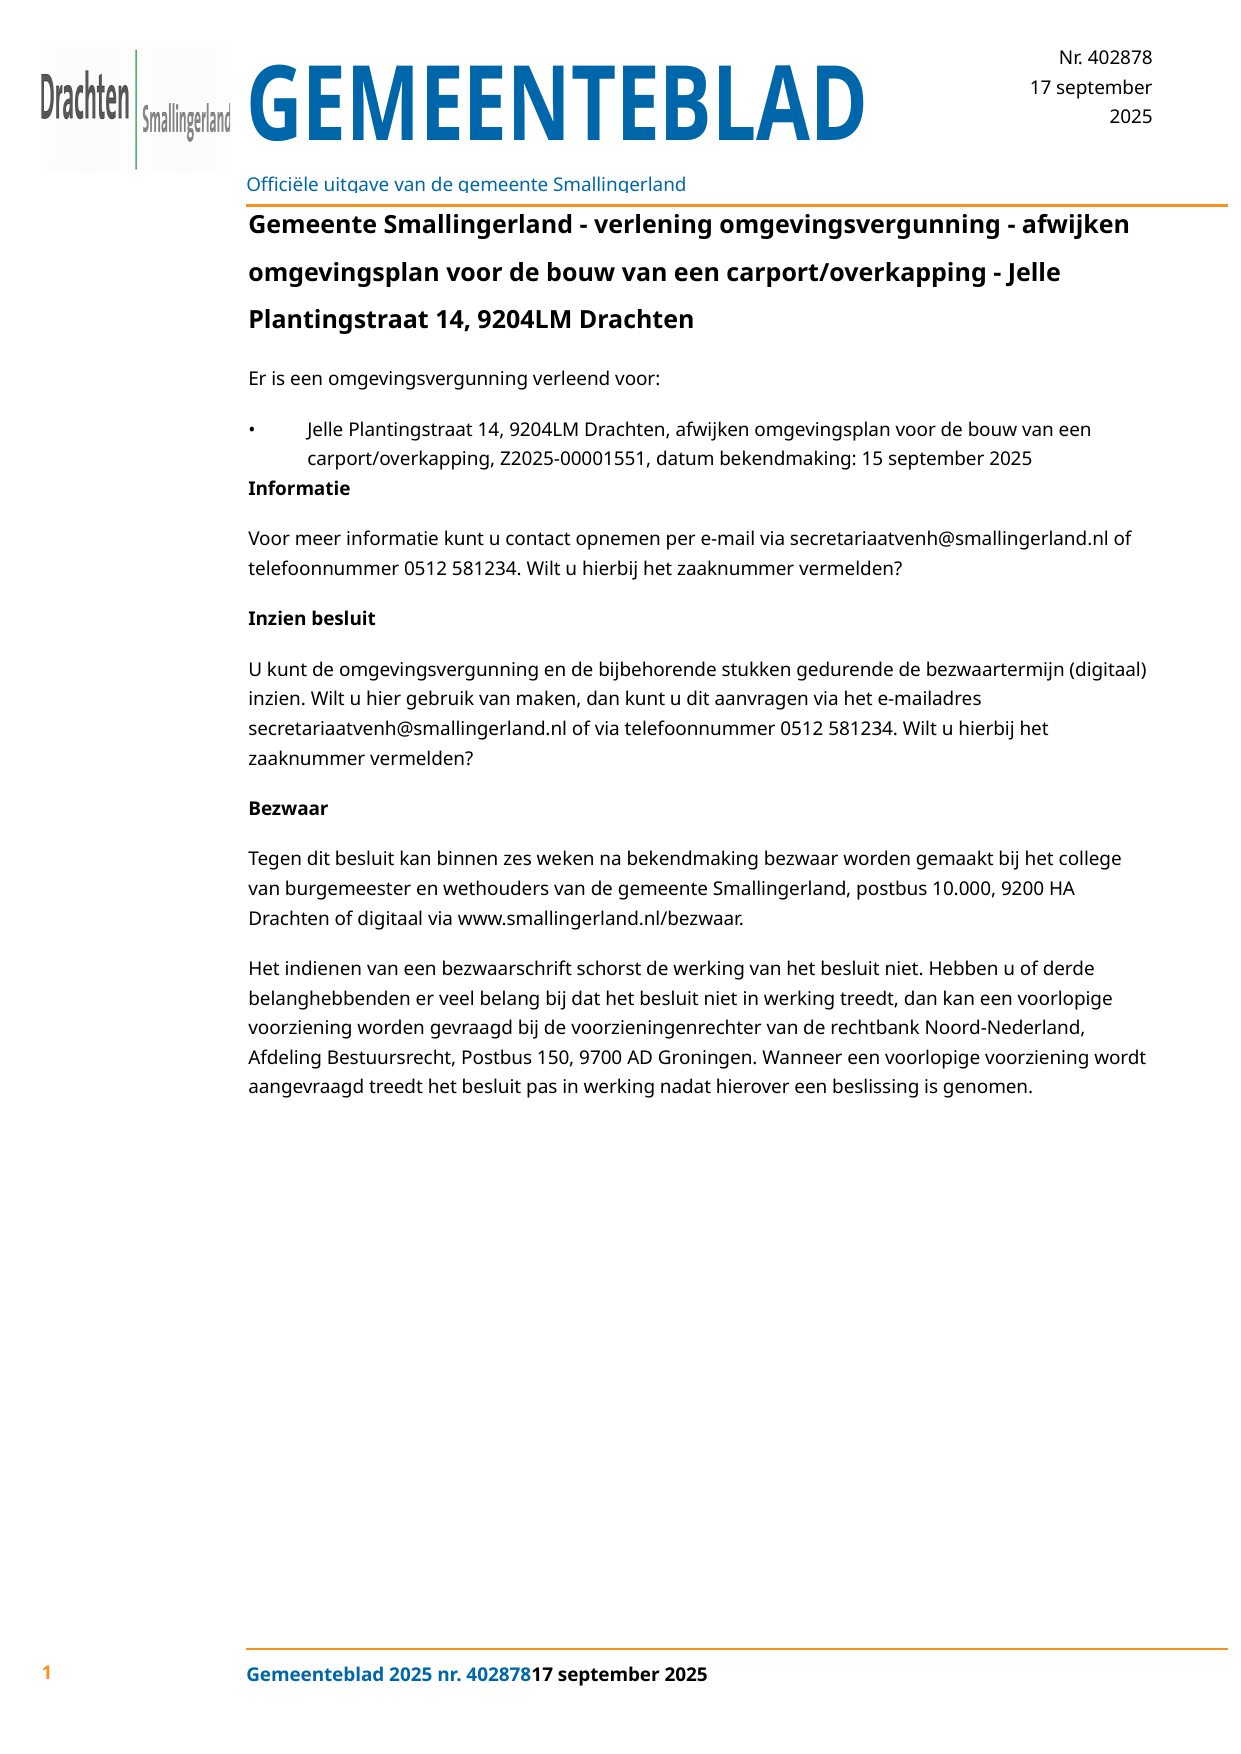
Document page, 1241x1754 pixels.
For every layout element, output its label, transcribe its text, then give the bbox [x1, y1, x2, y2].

text Informatie [248, 475, 1152, 501]
text Gemeente Smallingerland - verlening omgevingsvergunning - afwijken omgevingsplan voor de bouw van een carport/overkapping - Jelle Plantingstraat 14, 9204LM Drachten [248, 207, 1152, 336]
picture [41, 47, 231, 172]
text Tegen dit besluit kan binnen zes weken na bekendmaking bezwaar worden gemaakt bij het college van burgemeester en wethouders van de gemeente Smallingerland, postbus 10.000, 9200 HA Drachten of digitaal via www.smallingerland.nl/bezwaar. [248, 846, 1152, 930]
text U kunt de omgevingsvergunning en de bijbehorende stukken gedurende de bezwaartermijn (digitaal) inzien. Wilt u hier gebruik van maken, dan kunt u dit aanvragen via het e-mailadres secretariaatvenh@smallingerland.nl of via telefoonnummer 0512 581234. Wilt u hierbij het zaaknummer vermelden? [248, 656, 1152, 770]
text Voor meer informatie kunt u contact opnemen per e-mail via secretariaatvenh@smallingerland.nl of telefoonnummer 0512 581234. Wilt u hierbij het zaaknummer vermelden? [248, 526, 1152, 581]
text Inzien besluit [248, 606, 1152, 631]
text Het indienen van een bezwaarschrift schorst de werking van het besluit niet. Hebben u of derde belanghebbenden er veel belang bij dat het besluit niet in werking treedt, dan kan een voorlopige voorziening worden gevraagd bij de voorzieningenrechter van de rechtbank Noord-Nederland, Afdeling Bestuursrecht, Postbus 150, 9700 AD Groningen. Wanneer een voorlopige voorziening wordt aangevraagd treedt het besluit pas in werking nadat hierover een beslissing is genomen. [248, 955, 1152, 1099]
list Jelle Plantingstraat 14, 9204LM Drachten, afwijken omgevingsplan voor de bouw van een carport/overkapping, Z2025-00001551, datum bekendmaking: 15 september 2025 [248, 416, 1152, 471]
text Bezwaar [248, 795, 1152, 821]
text Er is een omgevingsvergunning verleend voor: [248, 366, 1152, 391]
